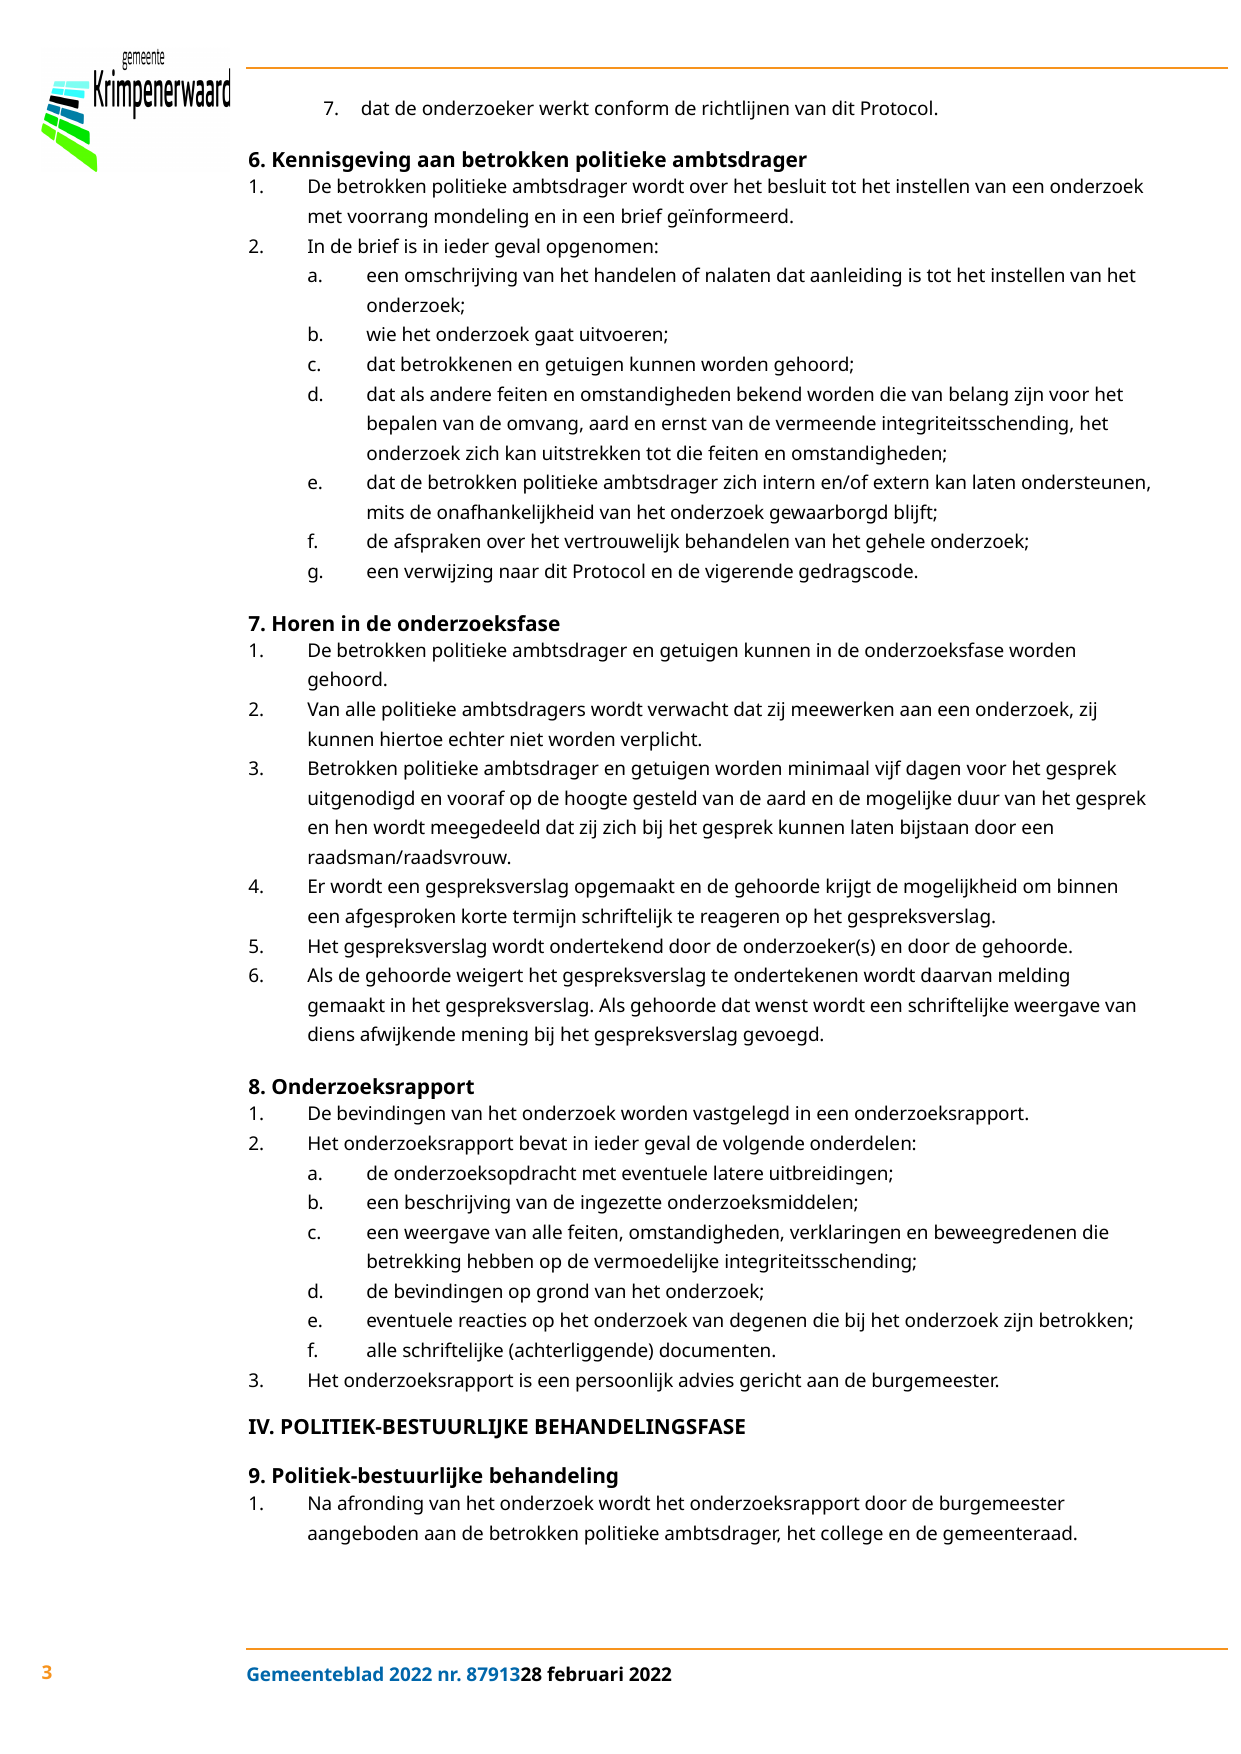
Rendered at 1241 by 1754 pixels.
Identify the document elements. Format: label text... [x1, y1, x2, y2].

picture [41, 47, 231, 172]
list De bevindingen van het onderzoek worden vastgelegd in een onderzoeksrapport. [248, 1101, 1152, 1126]
list wie het onderzoek gaat uitvoeren; [307, 322, 1152, 347]
text IV. POLITIEK-BESTUURLIJKE BEHANDELINGSFASE [248, 1412, 1152, 1441]
list dat de betrokken politieke ambtsdrager zich intern en/of extern kan laten ondersteunen, mits de onafhankelijkheid van het onderzoek gewaarborgd blijft; [307, 469, 1152, 525]
list een beschrijving van de ingezette onderzoeksmiddelen; [307, 1189, 1152, 1215]
text 9. Politiek-bestuurlijke behandeling [248, 1462, 1152, 1490]
list De betrokken politieke ambtsdrager en getuigen kunnen in de onderzoeksfase worden gehoord. [248, 637, 1152, 692]
text 6. Kennisgeving aan betrokken politieke ambtsdrager [248, 145, 1152, 174]
list een weergave van alle feiten, omstandigheden, verklaringen en beweegredenen die betrekking hebben op de vermoedelijke integriteitsschending; [307, 1219, 1152, 1274]
text 7. Horen in de onderzoeksfase [248, 609, 1152, 637]
list Betrokken politieke ambtsdrager en getuigen worden minimaal vijf dagen voor het gesprek uitgenodigd en vooraf op de hoogte gesteld van de aard en de mogelijke duur van het gesprek en hen wordt meegedeeld dat zij zich bij het gesprek kunnen laten bijstaan door een raadsman/raadsvrouw. [248, 755, 1152, 870]
list Van alle politieke ambtsdragers wordt verwacht dat zij meewerken aan een onderzoek, zij kunnen hiertoe echter niet worden verplicht. [248, 696, 1152, 752]
list dat als andere feiten en omstandigheden bekend worden die van belang zijn voor het bepalen van de omvang, aard en ernst van de vermeende integriteitsschending, het onderzoek zich kan uitstrekken tot die feiten en omstandigheden; [307, 381, 1152, 466]
list de afspraken over het vertrouwelijk behandelen van het gehele onderzoek; [307, 529, 1152, 554]
list alle schriftelijke (achterliggende) documenten. [307, 1337, 1152, 1363]
list De betrokken politieke ambtsdrager wordt over het besluit tot het instellen van een onderzoek met voorrang mondeling en in een brief geïnformeerd. [248, 174, 1152, 229]
list de bevindingen op grond van het onderzoek; [307, 1278, 1152, 1304]
list een omschrijving van het handelen of nalaten dat aanleiding is tot het instellen van het onderzoek; [307, 262, 1152, 318]
text 8. Onderzoeksrapport [248, 1072, 1152, 1101]
list Als de gehoorde weigert het gespreksverslag te ondertekenen wordt daarvan melding gemaakt in het gespreksverslag. Als gehoorde dat wenst wordt een schriftelijke weergave van diens afwijkende mening bij het gespreksverslag gevoegd. [248, 962, 1152, 1047]
list In de brief is in ieder geval opgenomen: [248, 233, 1152, 258]
list de onderzoeksopdracht met eventuele latere uitbreidingen; [307, 1160, 1152, 1185]
list eventuele reacties op het onderzoek van degenen die bij het onderzoek zijn betrokken; [307, 1308, 1152, 1333]
list dat de onderzoeker werkt conform de richtlijnen van dit Protocol. [323, 95, 1152, 121]
list Het onderzoeksrapport bevat in ieder geval de volgende onderdelen: [248, 1130, 1152, 1156]
list dat betrokkenen en getuigen kunnen worden gehoord; [307, 351, 1152, 377]
list Het gespreksverslag wordt ondertekend door de onderzoeker(s) en door de gehoorde. [248, 933, 1152, 959]
list Er wordt een gespreksverslag opgemaakt en de gehoorde krijgt de mogelijkheid om binnen een afgesproken korte termijn schriftelijk te reageren op het gespreksverslag. [248, 874, 1152, 929]
list een verwijzing naar dit Protocol en de vigerende gedragscode. [307, 558, 1152, 584]
list Het onderzoeksrapport is een persoonlijk advies gericht aan de burgemeester. [248, 1367, 1152, 1392]
list Na afronding van het onderzoek wordt het onderzoeksrapport door de burgemeester aangeboden aan de betrokken politieke ambtsdrager, het college en de gemeenteraad. [248, 1490, 1152, 1545]
